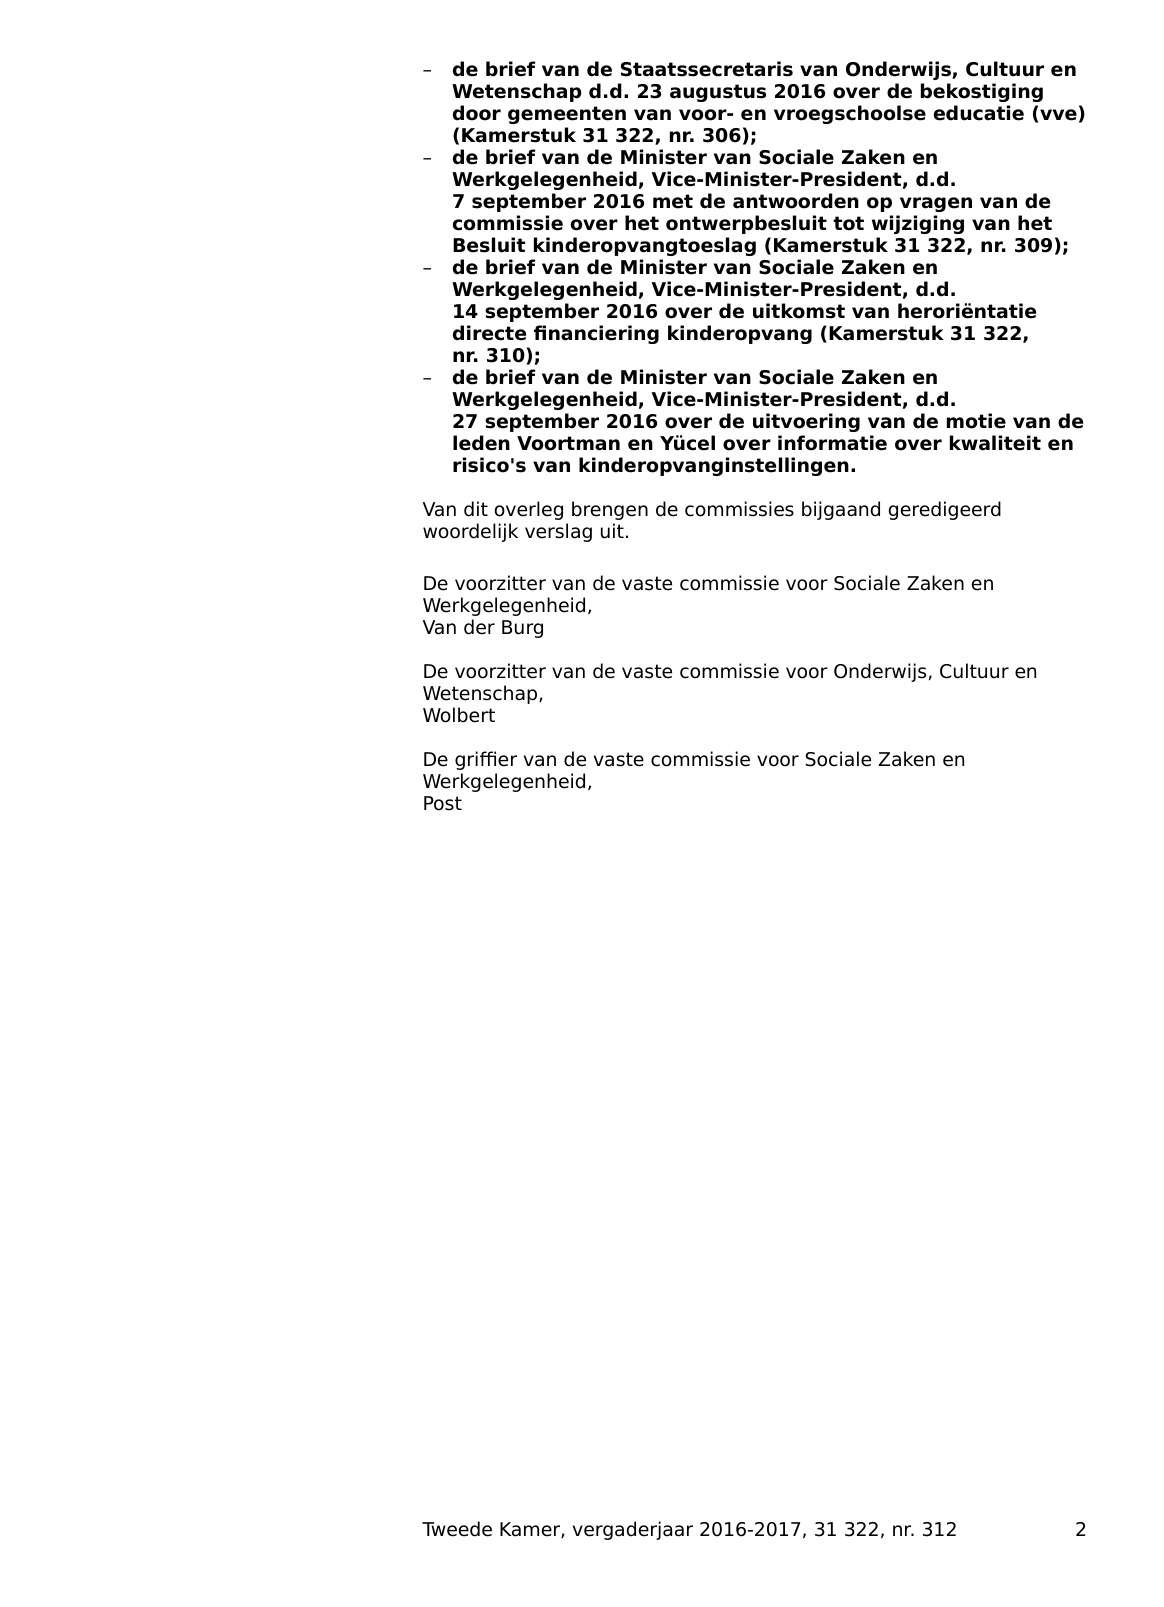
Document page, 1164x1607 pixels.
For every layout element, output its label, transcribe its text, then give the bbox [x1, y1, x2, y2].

text – de brief van de Staatssecretaris van Onderwijs, Cultuur en Wetenschap d.d. 23 augustus 2016 over de bekostiging door gemeenten van voor- en vroegschoolse educatie (vve) (Kamerstuk 31 322, nr. 306); [422, 59, 1087, 147]
text – de brief van de Minister van Sociale Zaken en Werkgelegenheid, Vice-Minister-President, d.d. 27 september 2016 over de uitvoering van de motie van de leden Voortman en Yücel over informatie over kwaliteit en risico's van kinderopvanginstellingen. [422, 367, 1087, 477]
text Van dit overleg brengen de commissies bijgaand geredigeerd woordelijk verslag uit. [422, 499, 1087, 543]
text – de brief van de Minister van Sociale Zaken en Werkgelegenheid, Vice-Minister-President, d.d. 7 september 2016 met de antwoorden op vragen van de commissie over het ontwerpbesluit tot wijziging van het Besluit kinderopvangtoeslag (Kamerstuk 31 322, nr. 309); [422, 147, 1087, 257]
text De voorzitter van de vaste commissie voor Sociale Zaken en Werkgelegenheid, Van der Burg [422, 573, 1087, 639]
text De griffier van de vaste commissie voor Sociale Zaken en Werkgelegenheid, Post [422, 749, 1087, 815]
text – de brief van de Minister van Sociale Zaken en Werkgelegenheid, Vice-Minister-President, d.d. 14 september 2016 over de uitkomst van heroriëntatie directe financiering kinderopvang (Kamerstuk 31 322, nr. 310); [422, 257, 1087, 367]
text De voorzitter van de vaste commissie voor Onderwijs, Cultuur en Wetenschap, Wolbert [422, 661, 1087, 727]
